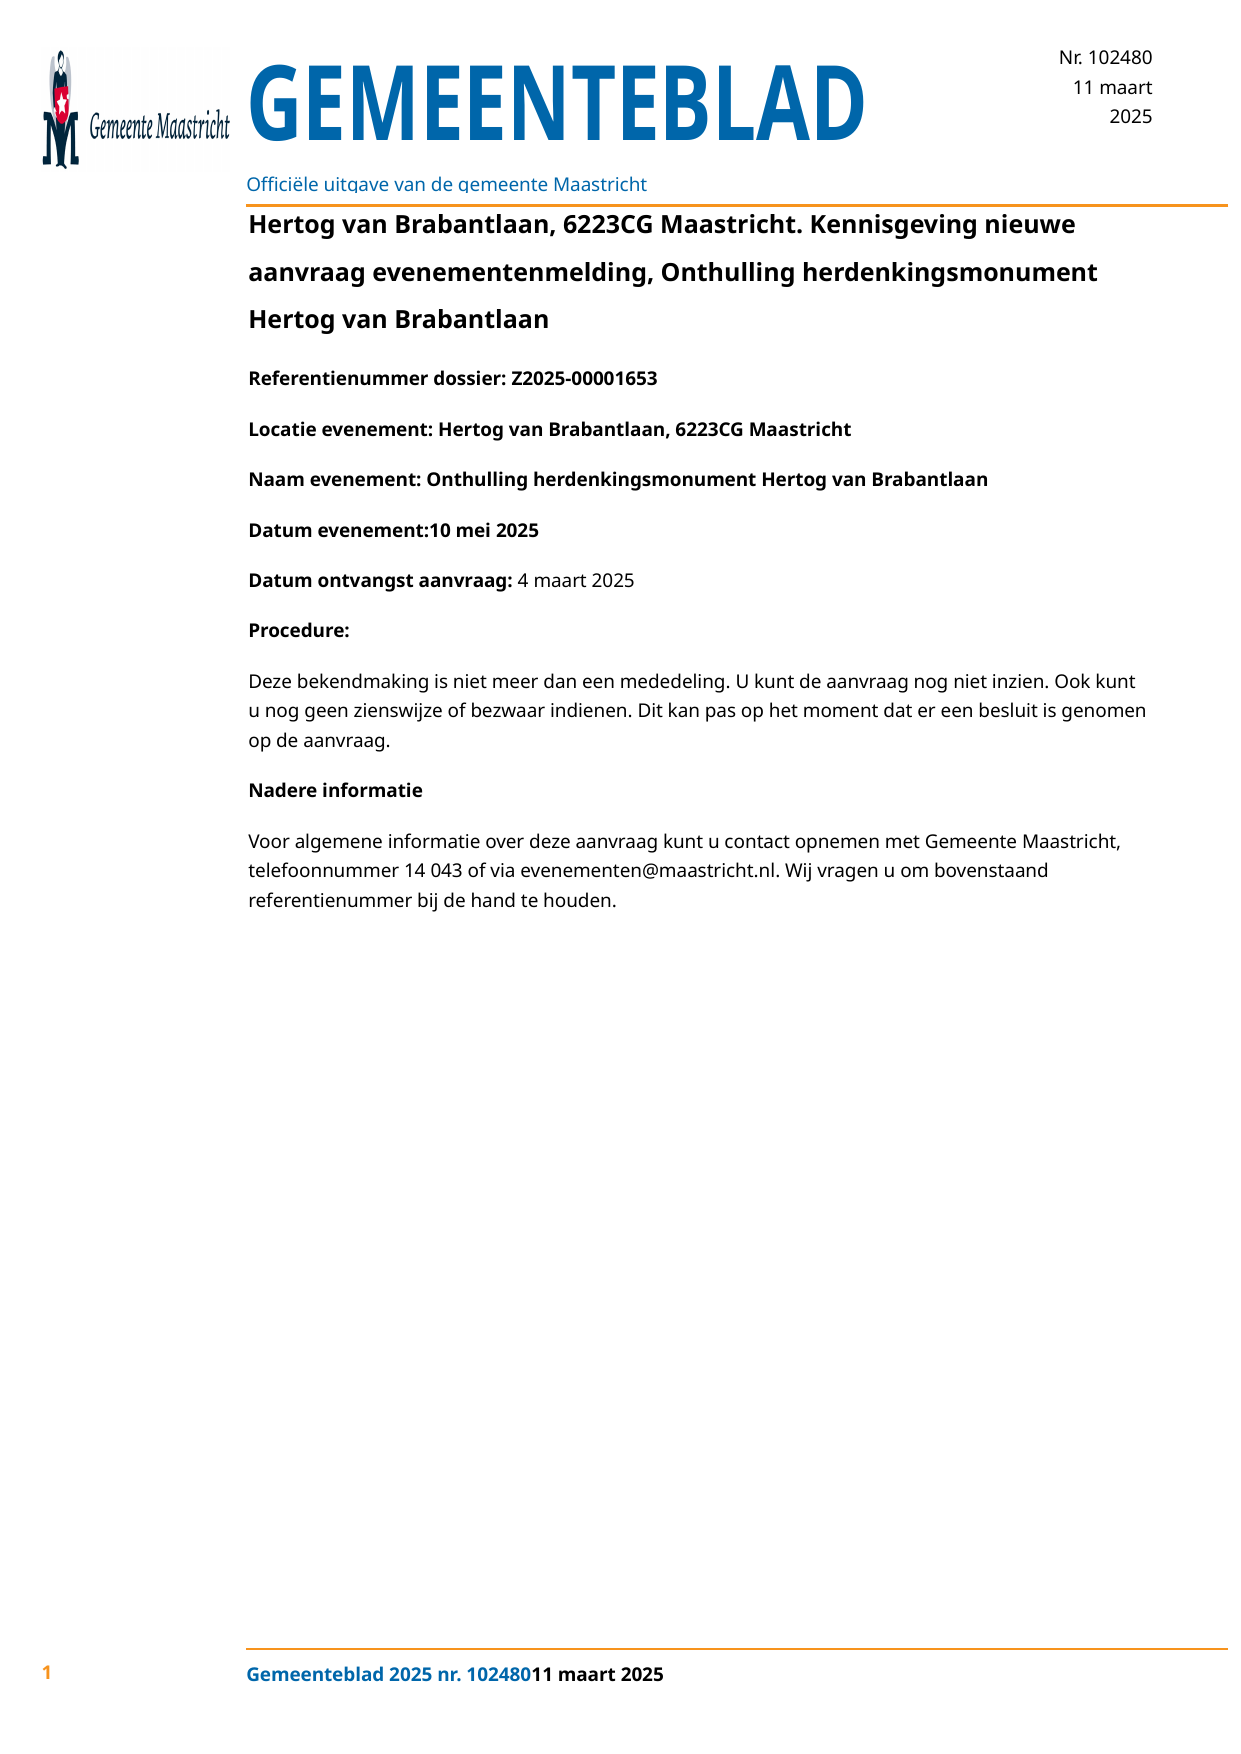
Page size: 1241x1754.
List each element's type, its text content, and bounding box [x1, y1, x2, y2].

text Locatie evenement: Hertog van Brabantlaan, 6223CG Maastricht [248, 416, 1152, 442]
text Deze bekendmaking is niet meer dan een mededeling. U kunt de aanvraag nog niet inzien. Ook kunt u nog geen zienswijze of bezwaar indienen. Dit kan pas op het moment dat er een besluit is genomen op de aanvraag. [248, 668, 1152, 753]
picture [41, 47, 231, 172]
text Voor algemene informatie over deze aanvraag kunt u contact opnemen met Gemeente Maastricht, telefoonnummer 14 043 of via evenementen@maastricht.nl. Wij vragen u om bovenstaand referentienummer bij de hand te houden. [248, 828, 1152, 913]
text Hertog van Brabantlaan, 6223CG Maastricht. Kennisgeving nieuwe aanvraag evenementenmelding, Onthulling herdenkingsmonument Hertog van Brabantlaan [248, 207, 1152, 336]
text Datum evenement:10 mei 2025 [248, 517, 1152, 542]
text Nadere informatie [248, 778, 1152, 803]
text Referentienummer dossier: Z2025-00001653 [248, 366, 1152, 391]
text Datum ontvangst aanvraag: 4 maart 2025 [248, 567, 1152, 593]
text Procedure: [248, 618, 1152, 643]
text Naam evenement: Onthulling herdenkingsmonument Hertog van Brabantlaan [248, 466, 1152, 492]
